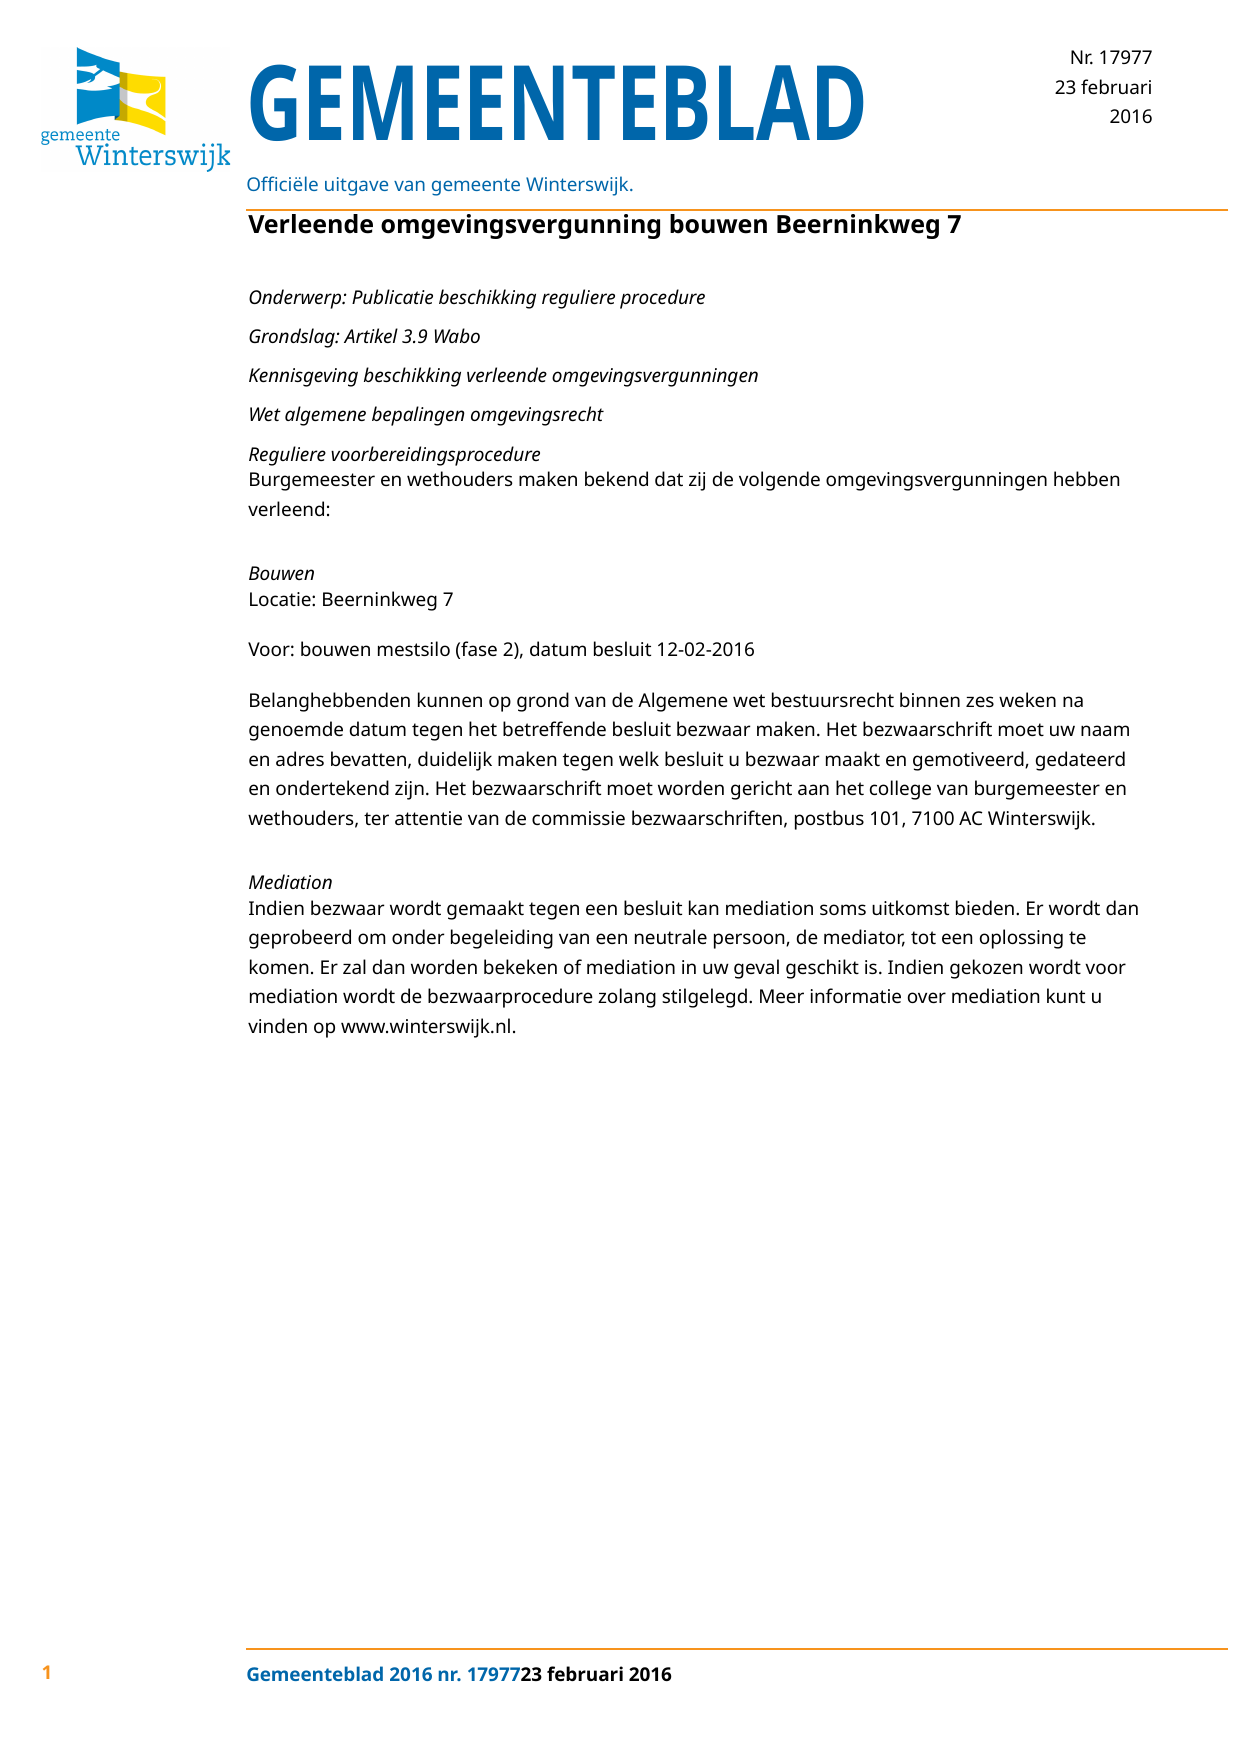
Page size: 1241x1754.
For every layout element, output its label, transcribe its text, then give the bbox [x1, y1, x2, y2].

text Bouwen [248, 560, 1152, 586]
text Locatie: Beerninkweg 7 [248, 586, 1152, 612]
text Onderwerp: Publicatie beschikking reguliere procedure [248, 284, 1152, 309]
text Mediation [248, 869, 1152, 895]
picture [41, 47, 231, 172]
text Reguliere voorbereidingsprocedure [248, 441, 1152, 467]
text Wet algemene bepalingen omgevingsrecht [248, 402, 1152, 427]
text Belanghebbenden kunnen op grond van de Algemene wet bestuursrecht binnen zes weken na genoemde datum tegen het betreffende besluit bezwaar maken. Het bezwaarschrift moet uw naam en adres bevatten, duidelijk maken tegen welk besluit u bezwaar maakt en gemotiveerd, gedateerd en ondertekend zijn. Het bezwaarschrift moet worden gericht aan het college van burgemeester en wethouders, ter attentie van de commissie bezwaarschriften, postbus 101, 7100 AC Winterswijk. [248, 687, 1152, 831]
text Grondslag: Artikel 3.9 Wabo [248, 323, 1152, 349]
picture [225, 153, 231, 162]
text Indien bezwaar wordt gemaakt tegen een besluit kan mediation soms uitkomst bieden. Er wordt dan geprobeerd om onder begeleiding van een neutrale persoon, de mediator, tot een oplossing te komen. Er zal dan worden bekeken of mediation in uw geval geschikt is. Indien gekozen wordt voor mediation wordt de bezwaarprocedure zolang stilgelegd. Meer informatie over mediation kunt u vinden op www.winterswijk.nl. [248, 895, 1152, 1039]
text Burgemeester en wethouders maken bekend dat zij de volgende omgevingsvergunningen hebben verleend: [248, 467, 1152, 522]
text Voor: bouwen mestsilo (fase 2), datum besluit 12-02-2016 [248, 636, 1152, 662]
text Kennisgeving beschikking verleende omgevingsvergunningen [248, 362, 1152, 388]
text Verleende omgevingsvergunning bouwen Beerninkweg 7 [248, 211, 1152, 241]
